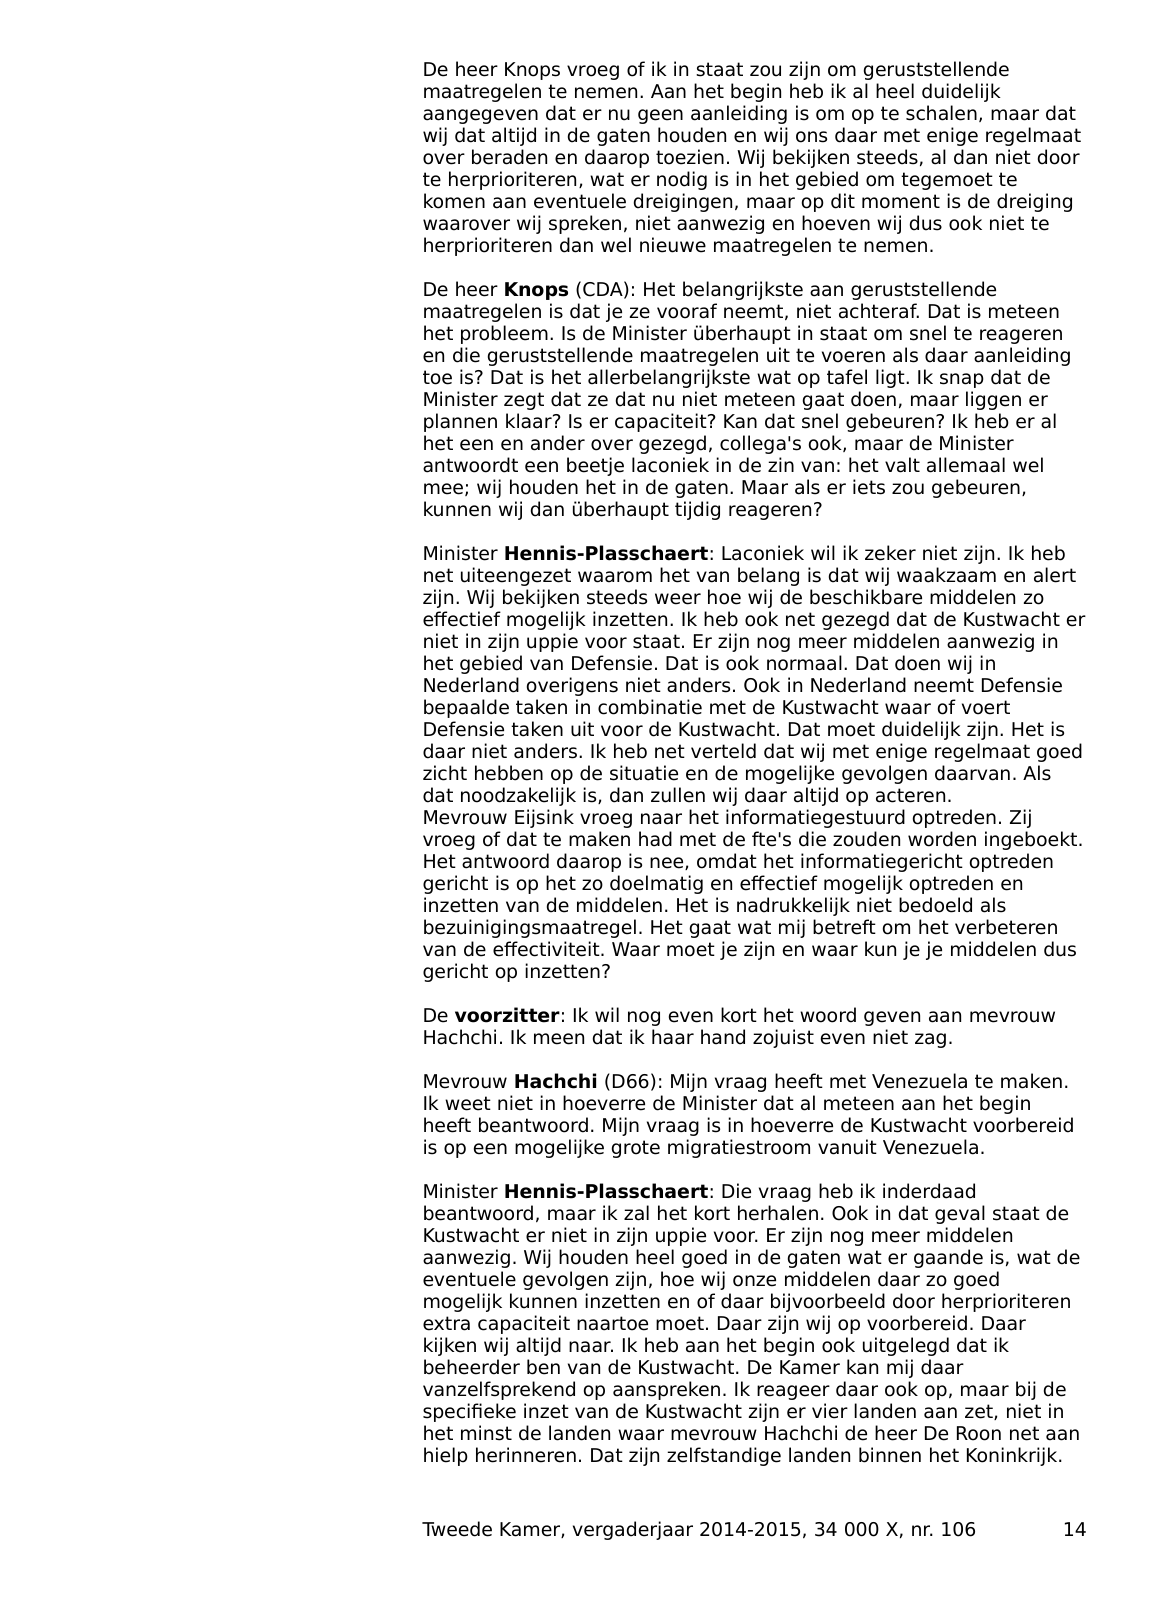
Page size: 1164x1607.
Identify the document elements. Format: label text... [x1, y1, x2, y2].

text Minister Hennis-Plasschaert: Die vraag heb ik inderdaad beantwoord, maar ik zal het kort herhalen. Ook in dat geval staat de Kustwacht er niet in zijn uppie voor. Er zijn nog meer middelen aanwezig. Wij houden heel goed in de gaten wat er gaande is, wat de eventuele gevolgen zijn, hoe wij onze middelen daar zo goed mogelijk kunnen inzetten en of daar bijvoorbeeld door herprioriteren extra capaciteit naartoe moet. Daar zijn wij op voorbereid. Daar kijken wij altijd naar. Ik heb aan het begin ook uitgelegd dat ik beheerder ben van de Kustwacht. De Kamer kan mij daar vanzelfsprekend op aanspreken. Ik reageer daar ook op, maar bij de specifieke inzet van de Kustwacht zijn er vier landen aan zet, niet in het minst de landen waar mevrouw Hachchi de heer De Roon net aan hielp herinneren. Dat zijn zelfstandige landen binnen het Koninkrijk. [422, 1181, 1087, 1467]
text Mevrouw Eijsink vroeg naar het informatiegestuurd optreden. Zij vroeg of dat te maken had met de fte's die zouden worden ingeboekt. Het antwoord daarop is nee, omdat het informatiegericht optreden gericht is op het zo doelmatig en effectief mogelijk optreden en inzetten van de middelen. Het is nadrukkelijk niet bedoeld als bezuinigingsmaatregel. Het gaat wat mij betreft om het verbeteren van de effectiviteit. Waar moet je zijn en waar kun je je middelen dus gericht op inzetten? [422, 807, 1087, 983]
text De heer Knops (CDA): Het belangrijkste aan geruststellende maatregelen is dat je ze vooraf neemt, niet achteraf. Dat is meteen het probleem. Is de Minister überhaupt in staat om snel te reageren en die geruststellende maatregelen uit te voeren als daar aanleiding toe is? Dat is het allerbelangrijkste wat op tafel ligt. Ik snap dat de Minister zegt dat ze dat nu niet meteen gaat doen, maar liggen er plannen klaar? Is er capaciteit? Kan dat snel gebeuren? Ik heb er al het een en ander over gezegd, collega's ook, maar de Minister antwoordt een beetje laconiek in de zin van: het valt allemaal wel mee; wij houden het in de gaten. Maar als er iets zou gebeuren, kunnen wij dan überhaupt tijdig reageren? [422, 279, 1087, 521]
text Mevrouw Hachchi (D66): Mijn vraag heeft met Venezuela te maken. Ik weet niet in hoeverre de Minister dat al meteen aan het begin heeft beantwoord. Mijn vraag is in hoeverre de Kustwacht voorbereid is op een mogelijke grote migratiestroom vanuit Venezuela. [422, 1071, 1087, 1159]
text De heer Knops vroeg of ik in staat zou zijn om geruststellende maatregelen te nemen. Aan het begin heb ik al heel duidelijk aangegeven dat er nu geen aanleiding is om op te schalen, maar dat wij dat altijd in de gaten houden en wij ons daar met enige regelmaat over beraden en daarop toezien. Wij bekijken steeds, al dan niet door te herprioriteren, wat er nodig is in het gebied om tegemoet te komen aan eventuele dreigingen, maar op dit moment is de dreiging waarover wij spreken, niet aanwezig en hoeven wij dus ook niet te herprioriteren dan wel nieuwe maatregelen te nemen. [422, 59, 1087, 257]
text Minister Hennis-Plasschaert: Laconiek wil ik zeker niet zijn. Ik heb net uiteengezet waarom het van belang is dat wij waakzaam en alert zijn. Wij bekijken steeds weer hoe wij de beschikbare middelen zo effectief mogelijk inzetten. Ik heb ook net gezegd dat de Kustwacht er niet in zijn uppie voor staat. Er zijn nog meer middelen aanwezig in het gebied van Defensie. Dat is ook normaal. Dat doen wij in Nederland overigens niet anders. Ook in Nederland neemt Defensie bepaalde taken in combinatie met de Kustwacht waar of voert Defensie taken uit voor de Kustwacht. Dat moet duidelijk zijn. Het is daar niet anders. Ik heb net verteld dat wij met enige regelmaat goed zicht hebben op de situatie en de mogelijke gevolgen daarvan. Als dat noodzakelijk is, dan zullen wij daar altijd op acteren. [422, 543, 1087, 807]
text De voorzitter: Ik wil nog even kort het woord geven aan mevrouw Hachchi. Ik meen dat ik haar hand zojuist even niet zag. [422, 1005, 1087, 1049]
